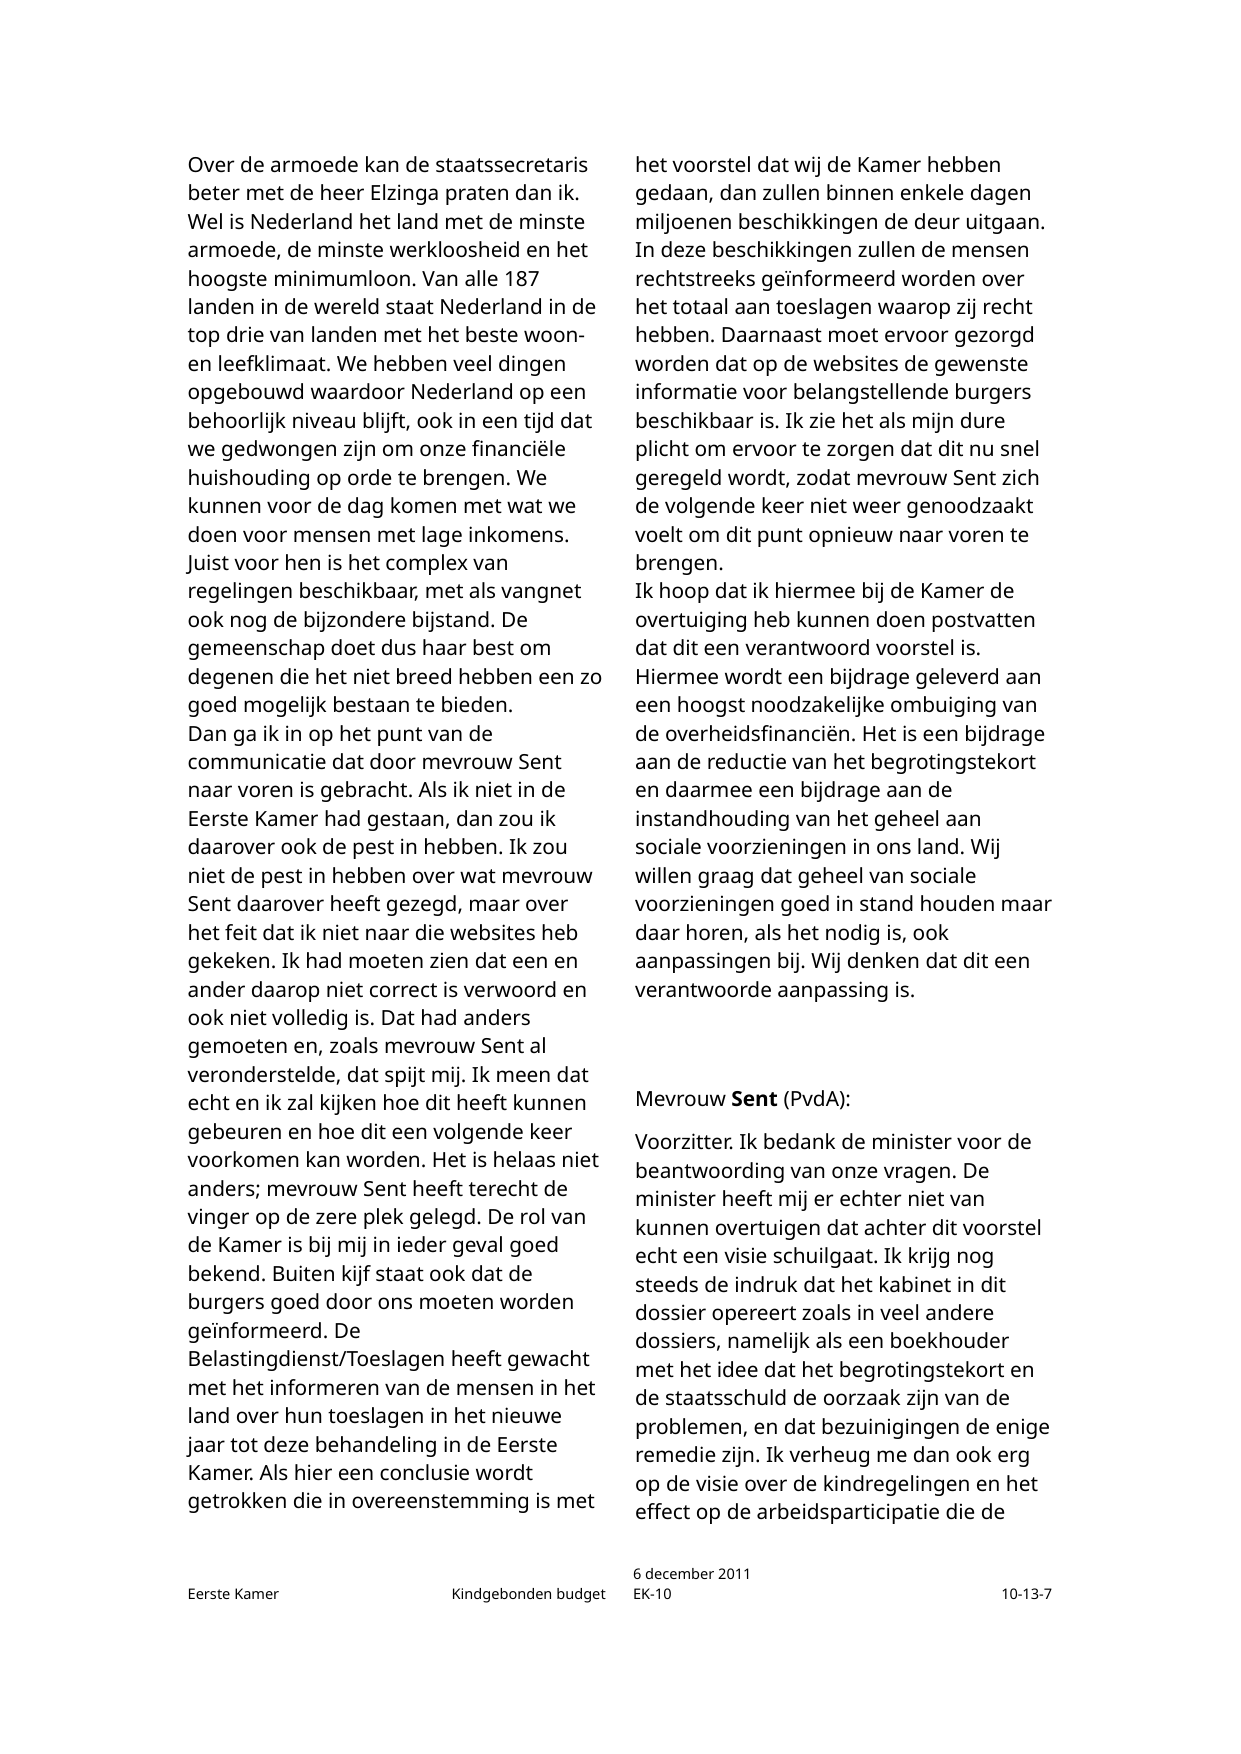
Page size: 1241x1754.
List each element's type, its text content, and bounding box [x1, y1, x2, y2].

text Dan ga ik in op het punt van de communicatie dat door mevrouw Sent naar voren is gebracht. Als ik niet in de Eerste Kamer had gestaan, dan zou ik daarover ook de pest in hebben. Ik zou niet de pest in hebben over wat mevrouw Sent daarover heeft gezegd, maar over het feit dat ik niet naar die websites heb gekeken. Ik had moeten zien dat een en ander daarop niet correct is verwoord en ook niet volledig is. Dat had anders gemoeten en, zoals mevrouw Sent al veronderstelde, dat spijt mij. Ik meen dat echt en ik zal kijken hoe dit heeft kunnen gebeuren en hoe dit een volgende keer voorkomen kan worden. Het is helaas niet anders; mevrouw Sent heeft terecht de vinger op de zere plek gelegd. De rol van de Kamer is bij mij in ieder geval goed bekend. Buiten kijf staat ook dat de burgers goed door ons moeten worden geïnformeerd. De Belastingdienst/Toeslagen heeft gewacht met het informeren van de mensen in het land over hun toeslagen in het nieuwe jaar tot deze behandeling in de Eerste Kamer. Als hier een conclusie wordt getrokken die in overeenstemming is met [187, 719, 605, 1515]
text het voorstel dat wij de Kamer hebben gedaan, dan zullen binnen enkele dagen miljoenen beschikkingen de deur uitgaan. In deze beschikkingen zullen de mensen rechtstreeks geïnformeerd worden over het totaal aan toeslagen waarop zij recht hebben. Daarnaast moet ervoor gezorgd worden dat op de websites de gewenste informatie voor belangstellende burgers beschikbaar is. Ik zie het als mijn dure plicht om ervoor te zorgen dat dit nu snel geregeld wordt, zodat mevrouw Sent zich de volgende keer niet weer genoodzaakt voelt om dit punt opnieuw naar voren te brengen. [635, 150, 1053, 577]
text Mevrouw Sent (PvdA): [635, 1084, 1053, 1112]
text  [635, 1033, 1053, 1062]
text Over de armoede kan de staatssecretaris beter met de heer Elzinga praten dan ik. Wel is Nederland het land met de minste armoede, de minste werkloosheid en het hoogste minimumloon. Van alle 187 landen in de wereld staat Nederland in de top drie van landen met het beste woon- en leefklimaat. We hebben veel dingen opgebouwd waardoor Nederland op een behoorlijk niveau blijft, ook in een tijd dat we gedwongen zijn om onze financiële huishouding op orde te brengen. We kunnen voor de dag komen met wat we doen voor mensen met lage inkomens. Juist voor hen is het complex van regelingen beschikbaar, met als vangnet ook nog de bijzondere bijstand. De gemeenschap doet dus haar best om degenen die het niet breed hebben een zo goed mogelijk bestaan te bieden. [187, 150, 605, 719]
text Voorzitter. Ik bedank de minister voor de beantwoording van onze vragen. De minister heeft mij er echter niet van kunnen overtuigen dat achter dit voorstel echt een visie schuilgaat. Ik krijg nog steeds de indruk dat het kabinet in dit dossier opereert zoals in veel andere dossiers, namelijk als een boekhouder met het idee dat het begrotingstekort en de staatsschuld de oorzaak zijn van de problemen, en dat bezuinigingen de enige remedie zijn. Ik verheug me dan ook erg op de visie over de kindregelingen en het effect op de arbeidsparticipatie die de [635, 1127, 1053, 1526]
text Ik hoop dat ik hiermee bij de Kamer de overtuiging heb kunnen doen postvatten dat dit een verantwoord voorstel is. Hiermee wordt een bijdrage geleverd aan een hoogst noodzakelijke ombuiging van de overheidsfinanciën. Het is een bijdrage aan de reductie van het begrotingstekort en daarmee een bijdrage aan de instandhouding van het geheel aan sociale voorzieningen in ons land. Wij willen graag dat geheel van sociale voorzieningen goed in stand houden maar daar horen, als het nodig is, ook aanpassingen bij. Wij denken dat dit een verantwoorde aanpassing is. [635, 577, 1053, 1003]
